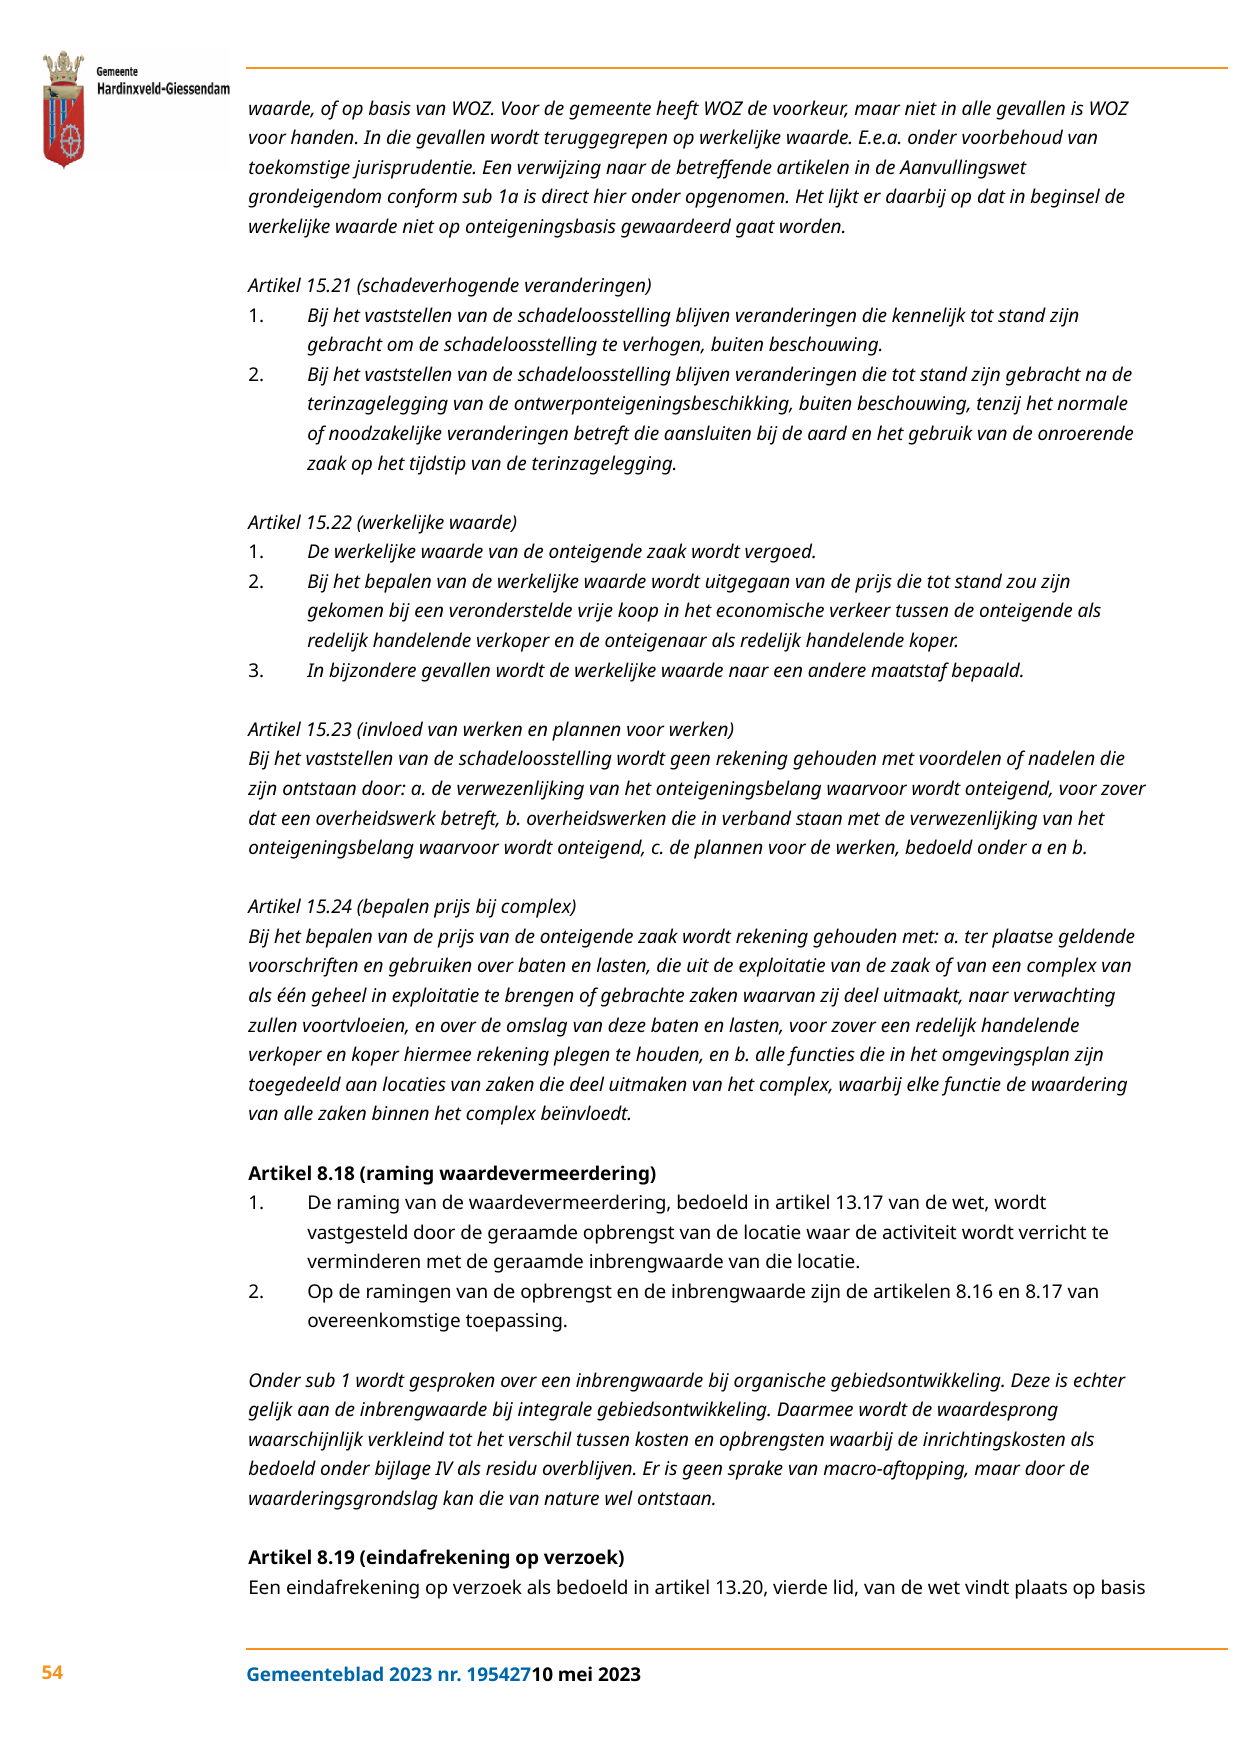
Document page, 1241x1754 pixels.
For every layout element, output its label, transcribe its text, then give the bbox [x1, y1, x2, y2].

list In bijzondere gevallen wordt de werkelijke waarde naar een andere maatstaf bepaald. [248, 657, 1152, 683]
text Bij het bepalen van de prijs van de onteigende zaak wordt rekening gehouden met: a. ter plaatse geldende voorschriften en gebruiken over baten en lasten, die uit de exploitatie van de zaak of van een complex van als één geheel in exploitatie te brengen of gebrachte zaken waarvan zij deel uitmaakt, naar verwachting zullen voortvloeien, en over de omslag van deze baten en lasten, voor zover een redelijk handelende verkoper en koper hiermee rekening plegen te houden, en b. alle functies die in het omgevingsplan zijn toegedeeld aan locaties van zaken die deel uitmaken van het complex, waarbij elke functie de waardering van alle zaken binnen het complex beïnvloedt. [248, 923, 1152, 1126]
text Artikel 15.24 (bepalen prijs bij complex) [248, 893, 1152, 919]
text Bij het vaststellen van de schadeloosstelling wordt geen rekening gehouden met voordelen of nadelen die zijn ontstaan door: a. de verwezenlijking van het onteigeningsbelang waarvoor wordt onteigend, voor zover dat een overheidswerk betreft, b. overheidswerken die in verband staan met de verwezenlijking van het onteigeningsbelang waarvoor wordt onteigend, c. de plannen voor de werken, bedoeld onder a en b. [248, 746, 1152, 860]
list De werkelijke waarde van de onteigende zaak wordt vergoed. [248, 538, 1152, 564]
text waarde, of op basis van WOZ. Voor de gemeente heeft WOZ de voorkeur, maar niet in alle gevallen is WOZ voor handen. In die gevallen wordt teruggegrepen op werkelijke waarde. E.e.a. onder voorbehoud van toekomstige jurisprudentie. Een verwijzing naar de betreffende artikelen in de Aanvullingswet grondeigendom conform sub 1a is direct hier onder opgenomen. Het lijkt er daarbij op dat in beginsel de werkelijke waarde niet op onteigeningsbasis gewaardeerd gaat worden. [248, 95, 1152, 239]
text Artikel 8.18 (raming waardevermeerdering) [248, 1160, 1152, 1186]
text Onder sub 1 wordt gesproken over een inbrengwaarde bij organische gebiedsontwikkeling. Deze is echter gelijk aan de inbrengwaarde bij integrale gebiedsontwikkeling. Daarmee wordt de waardesprong waarschijnlijk verkleind tot het verschil tussen kosten en opbrengsten waarbij de inrichtingskosten als bedoeld onder bijlage IV als residu overblijven. Er is geen sprake van macro-aftopping, maar door de waarderingsgrondslag kan die van nature wel ontstaan. [248, 1367, 1152, 1511]
picture [41, 47, 231, 172]
list Bij het bepalen van de werkelijke waarde wordt uitgegaan van de prijs die tot stand zou zijn gekomen bij een veronderstelde vrije koop in het economische verkeer tussen de onteigende als redelijk handelende verkoper en de onteigenaar als redelijk handelende koper. [248, 568, 1152, 653]
list Bij het vaststellen van de schadeloosstelling blijven veranderingen die tot stand zijn gebracht na de terinzagelegging van de ontwerponteigeningsbeschikking, buiten beschouwing, tenzij het normale of noodzakelijke veranderingen betreft die aansluiten bij de aard en het gebruik van de onroerende zaak op het tijdstip van de terinzagelegging. [248, 361, 1152, 476]
text Artikel 15.21 (schadeverhogende veranderingen) [248, 272, 1152, 298]
list Op de ramingen van de opbrengst en de inbrengwaarde zijn de artikelen 8.16 en 8.17 van overeenkomstige toepassing. [248, 1278, 1152, 1333]
text Artikel 8.19 (eindafrekening op verzoek) [248, 1544, 1152, 1570]
text Artikel 15.22 (werkelijke waarde) [248, 509, 1152, 535]
text Een eindafrekening op verzoek als bedoeld in artikel 13.20, vierde lid, van de wet vindt plaats op basis [248, 1574, 1152, 1600]
list Bij het vaststellen van de schadeloosstelling blijven veranderingen die kennelijk tot stand zijn gebracht om de schadeloosstelling te verhogen, buiten beschouwing. [248, 302, 1152, 357]
text Artikel 15.23 (invloed van werken en plannen voor werken) [248, 716, 1152, 742]
list De raming van de waardevermeerdering, bedoeld in artikel 13.17 van de wet, wordt vastgesteld door de geraamde opbrengst van de locatie waar de activiteit wordt verricht te verminderen met de geraamde inbrengwaarde van die locatie. [248, 1189, 1152, 1274]
